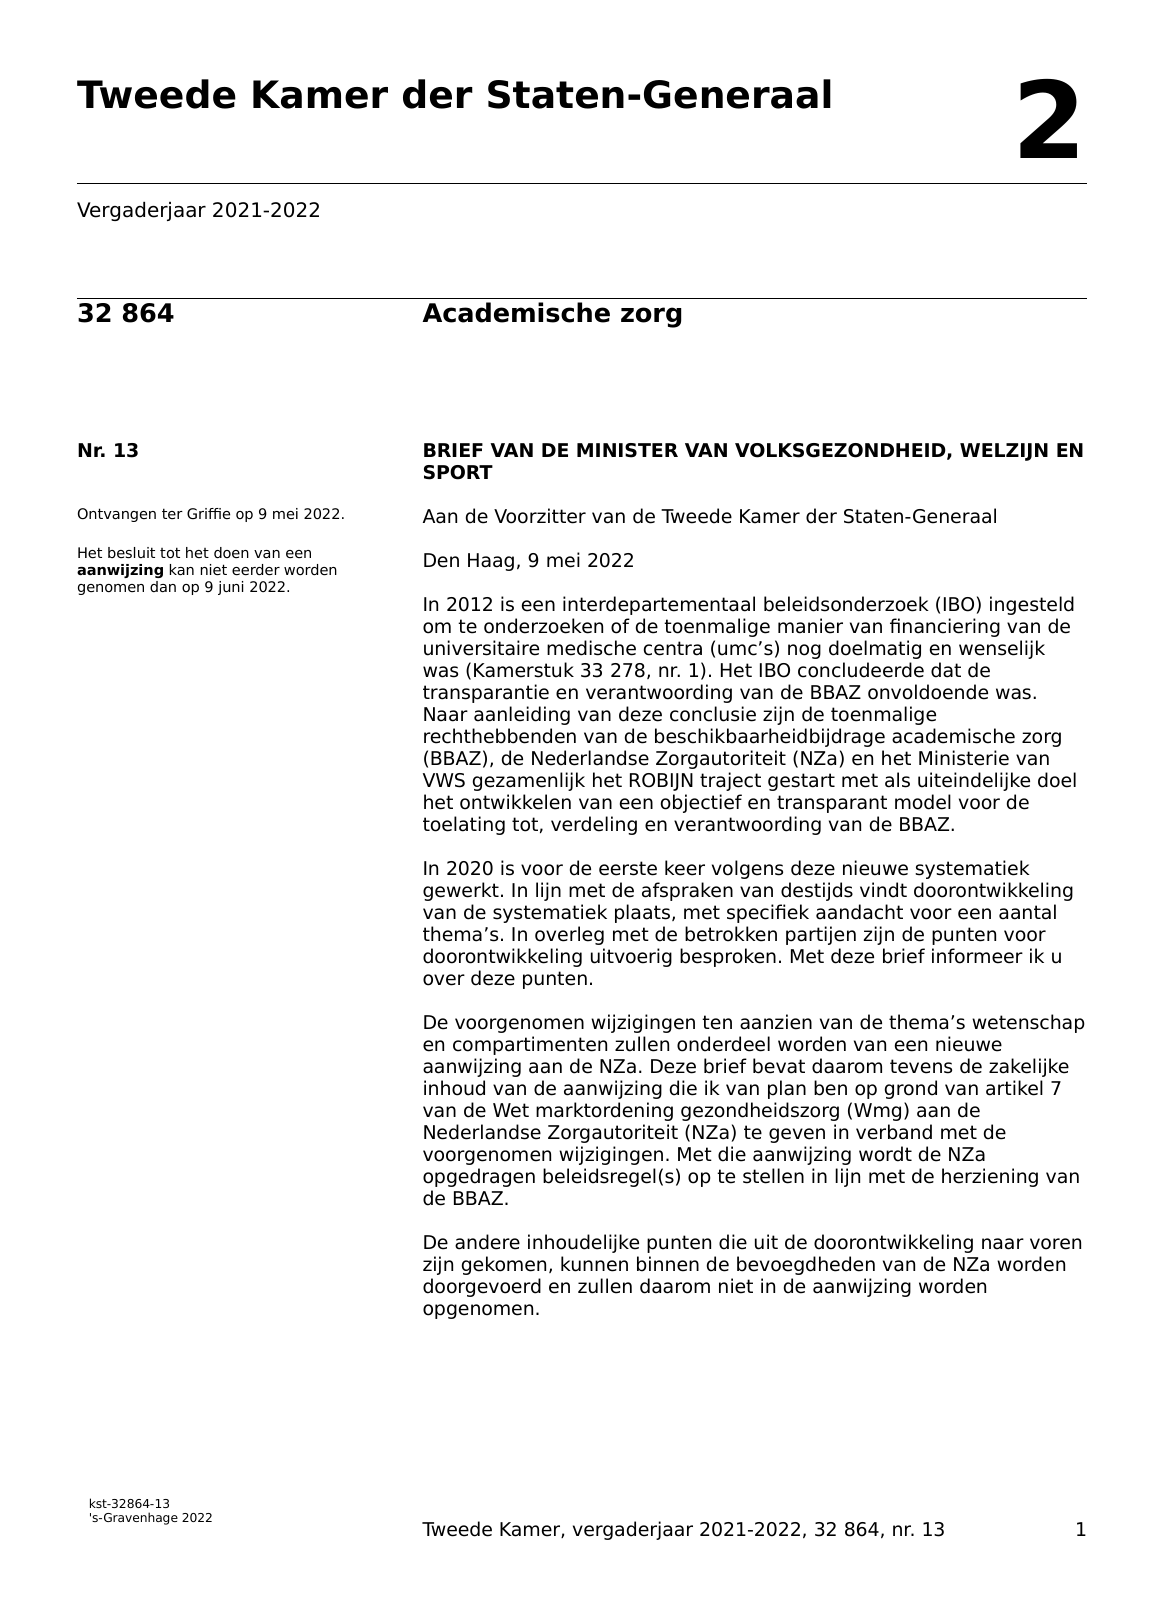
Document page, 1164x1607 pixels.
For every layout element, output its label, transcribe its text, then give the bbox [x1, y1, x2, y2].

subtitle Nr. 13 BRIEF VAN DE MINISTER VAN VOLKSGEZONDHEID, WELZIJN EN SPORT [77, 440, 1087, 484]
table_header Tweede Kamer der Staten-Generaal [77, 59, 886, 183]
text In 2012 is een interdepartementaal beleidsonderzoek (IBO) ingesteld om te onderzoeken of de toenmalige manier van financiering van de universitaire medische centra (umc’s) nog doelmatig en wenselijk was (Kamerstuk 33 278, nr. 1). Het IBO concludeerde dat de transparantie en verantwoording van de BBAZ onvoldoende was. Naar aanleiding van deze conclusie zijn de toenmalige rechthebbenden van de beschikbaarheidbijdrage academische zorg (BBAZ), de Nederlandse Zorgautoriteit (NZa) en het Ministerie van VWS gezamenlijk het ROBIJN traject gestart met als uiteindelijke doel het ontwikkelen van een objectief en transparant model voor de toelating tot, verdeling en verantwoording van de BBAZ. [422, 594, 1087, 836]
text Den Haag, 9 mei 2022 [422, 550, 1087, 572]
subtitle 32 864 Academische zorg [77, 299, 1087, 329]
text Aan de Voorzitter van de Tweede Kamer der Staten-Generaal [422, 506, 1087, 528]
text Het besluit tot het doen van een aanwijzing kan niet eerder worden genomen dan op 9 juni 2022. [77, 545, 399, 596]
text De andere inhoudelijke punten die uit de doorontwikkeling naar voren zijn gekomen, kunnen binnen de bevoegdheden van de NZa worden doorgevoerd en zullen daarom niet in de aanwijzing worden opgenomen. [422, 1232, 1087, 1320]
text 's-Gravenhage 2022 [88, 1511, 323, 1525]
text In 2020 is voor de eerste keer volgens deze nieuwe systematiek gewerkt. In lijn met de afspraken van destijds vindt doorontwikkeling van de systematiek plaats, met specifiek aandacht voor een aantal thema’s. In overleg met de betrokken partijen zijn de punten voor doorontwikkeling uitvoerig besproken. Met deze brief informeer ik u over deze punten. [422, 858, 1087, 990]
table_header 2 [886, 59, 1087, 183]
text kst-32864-13 [88, 1497, 323, 1511]
table_cell Vergaderjaar 2021-2022 [77, 184, 1087, 298]
text De voorgenomen wijzigingen ten aanzien van de thema’s wetenschap en compartimenten zullen onderdeel worden van een nieuwe aanwijzing aan de NZa. Deze brief bevat daarom tevens de zakelijke inhoud van de aanwijzing die ik van plan ben op grond van artikel 7 van de Wet marktordening gezondheidszorg (Wmg) aan de Nederlandse Zorgautoriteit (NZa) te geven in verband met de voorgenomen wijzigingen. Met die aanwijzing wordt de NZa opgedragen beleidsregel(s) op te stellen in lijn met de herziening van de BBAZ. [422, 1012, 1087, 1210]
text [77, 523, 399, 545]
text Ontvangen ter Griffie op 9 mei 2022. [77, 506, 399, 523]
